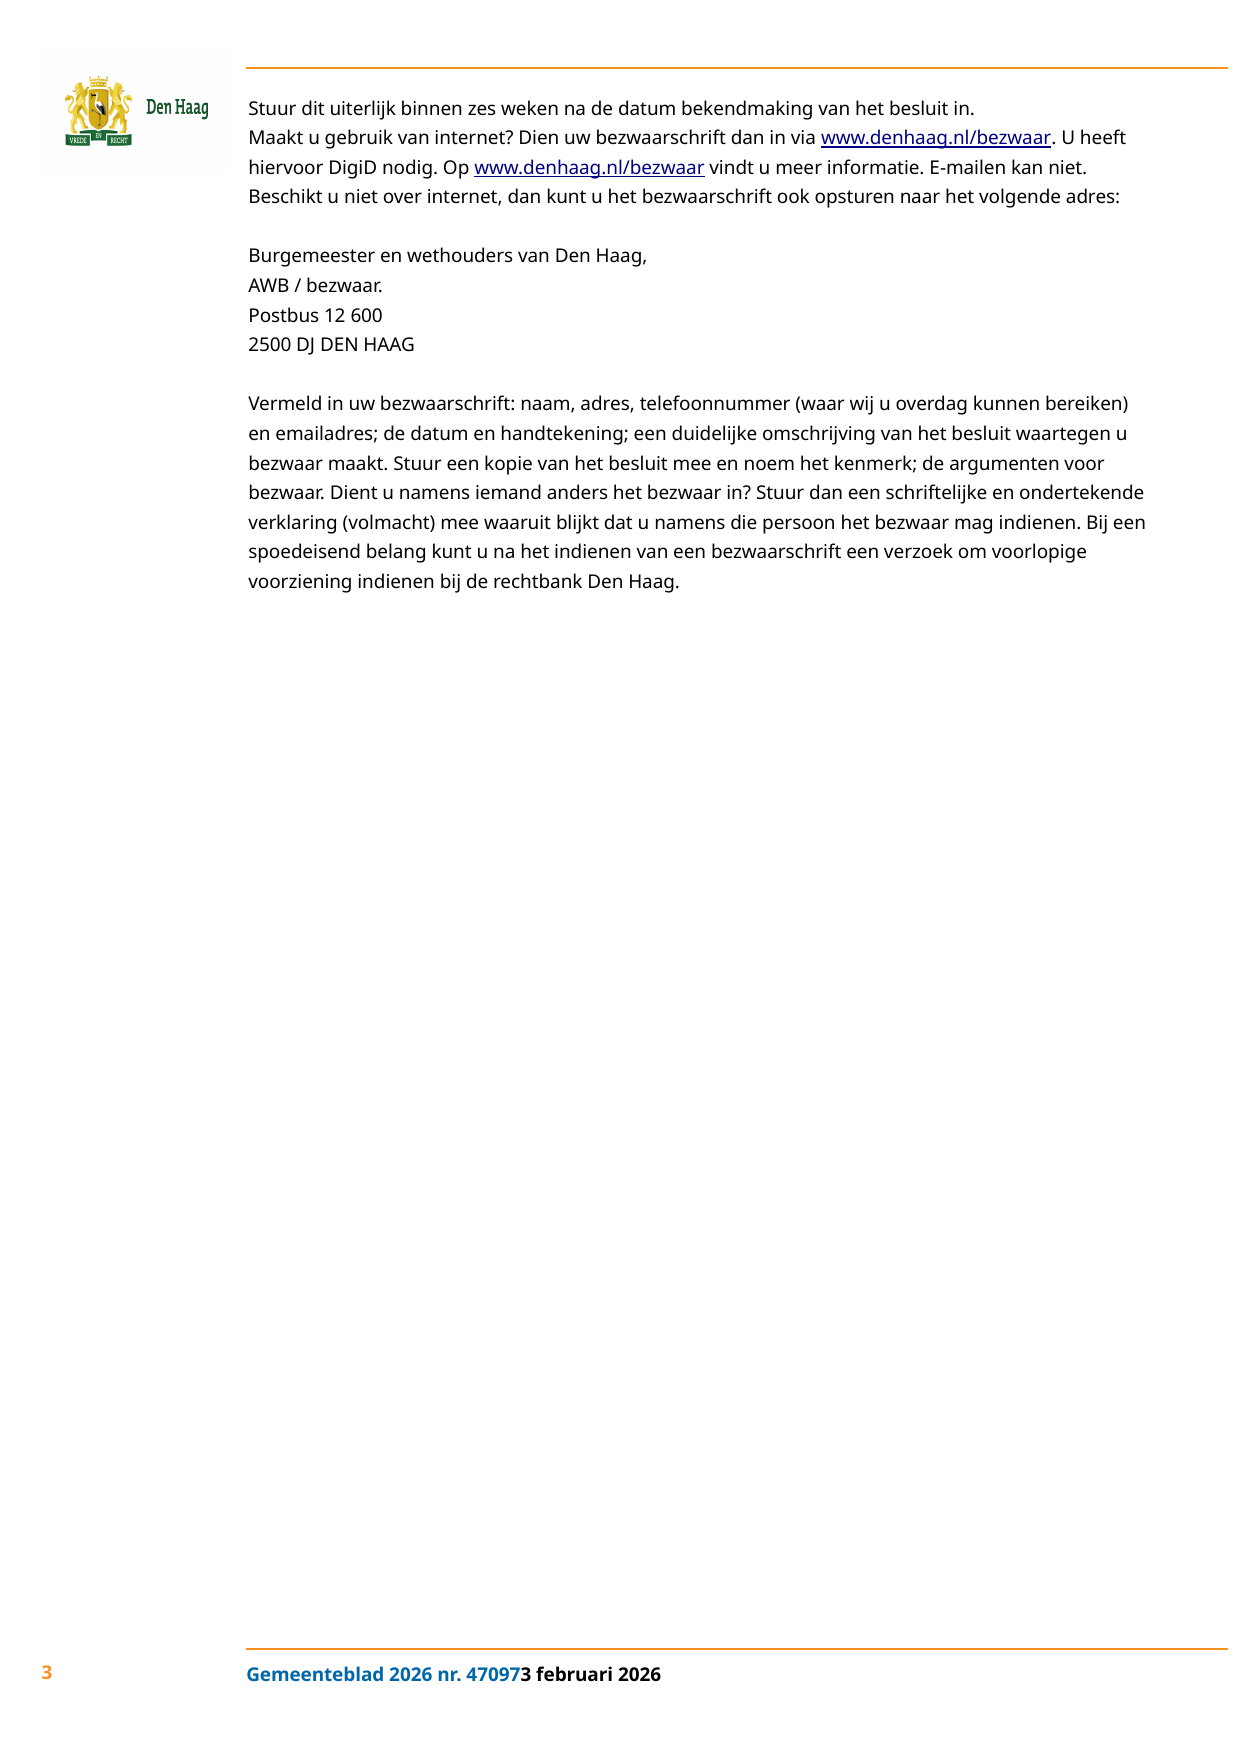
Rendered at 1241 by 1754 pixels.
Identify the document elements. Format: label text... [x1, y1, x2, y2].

text Vermeld in uw bezwaarschrift: naam, adres, telefoonnummer (waar wij u overdag kunnen bereiken) en emailadres; de datum en handtekening; een duidelijke omschrijving van het besluit waartegen u bezwaar maakt. Stuur een kopie van het besluit mee en noem het kenmerk; de argumenten voor bezwaar. Dient u namens iemand anders het bezwaar in? Stuur dan een schriftelijke en ondertekende verklaring (volmacht) mee waaruit blijkt dat u namens die persoon het bezwaar mag indienen. Bij een spoedeisend belang kunt u na het indienen van een bezwaarschrift een verzoek om voorlopige voorziening indienen bij de rechtbank Den Haag. [248, 391, 1152, 594]
text Postbus 12 600 [248, 302, 1152, 328]
text Burgemeester en wethouders van Den Haag, [248, 243, 1152, 268]
text Maakt u gebruik van internet? Dien uw bezwaarschrift dan in via www.denhaag.nl/bezwaar. U heeft hiervoor DigiD nodig. Op www.denhaag.nl/bezwaar vindt u meer informatie. E-mailen kan niet. [248, 124, 1152, 180]
picture [41, 47, 231, 172]
text Beschikt u niet over internet, dan kunt u het bezwaarschrift ook opsturen naar het volgende adres: [248, 183, 1152, 209]
text Stuur dit uiterlijk binnen zes weken na de datum bekendmaking van het besluit in. [248, 95, 1152, 121]
text AWB / bezwaar. [248, 272, 1152, 298]
text 2500 DJ DEN HAAG [248, 331, 1152, 357]
